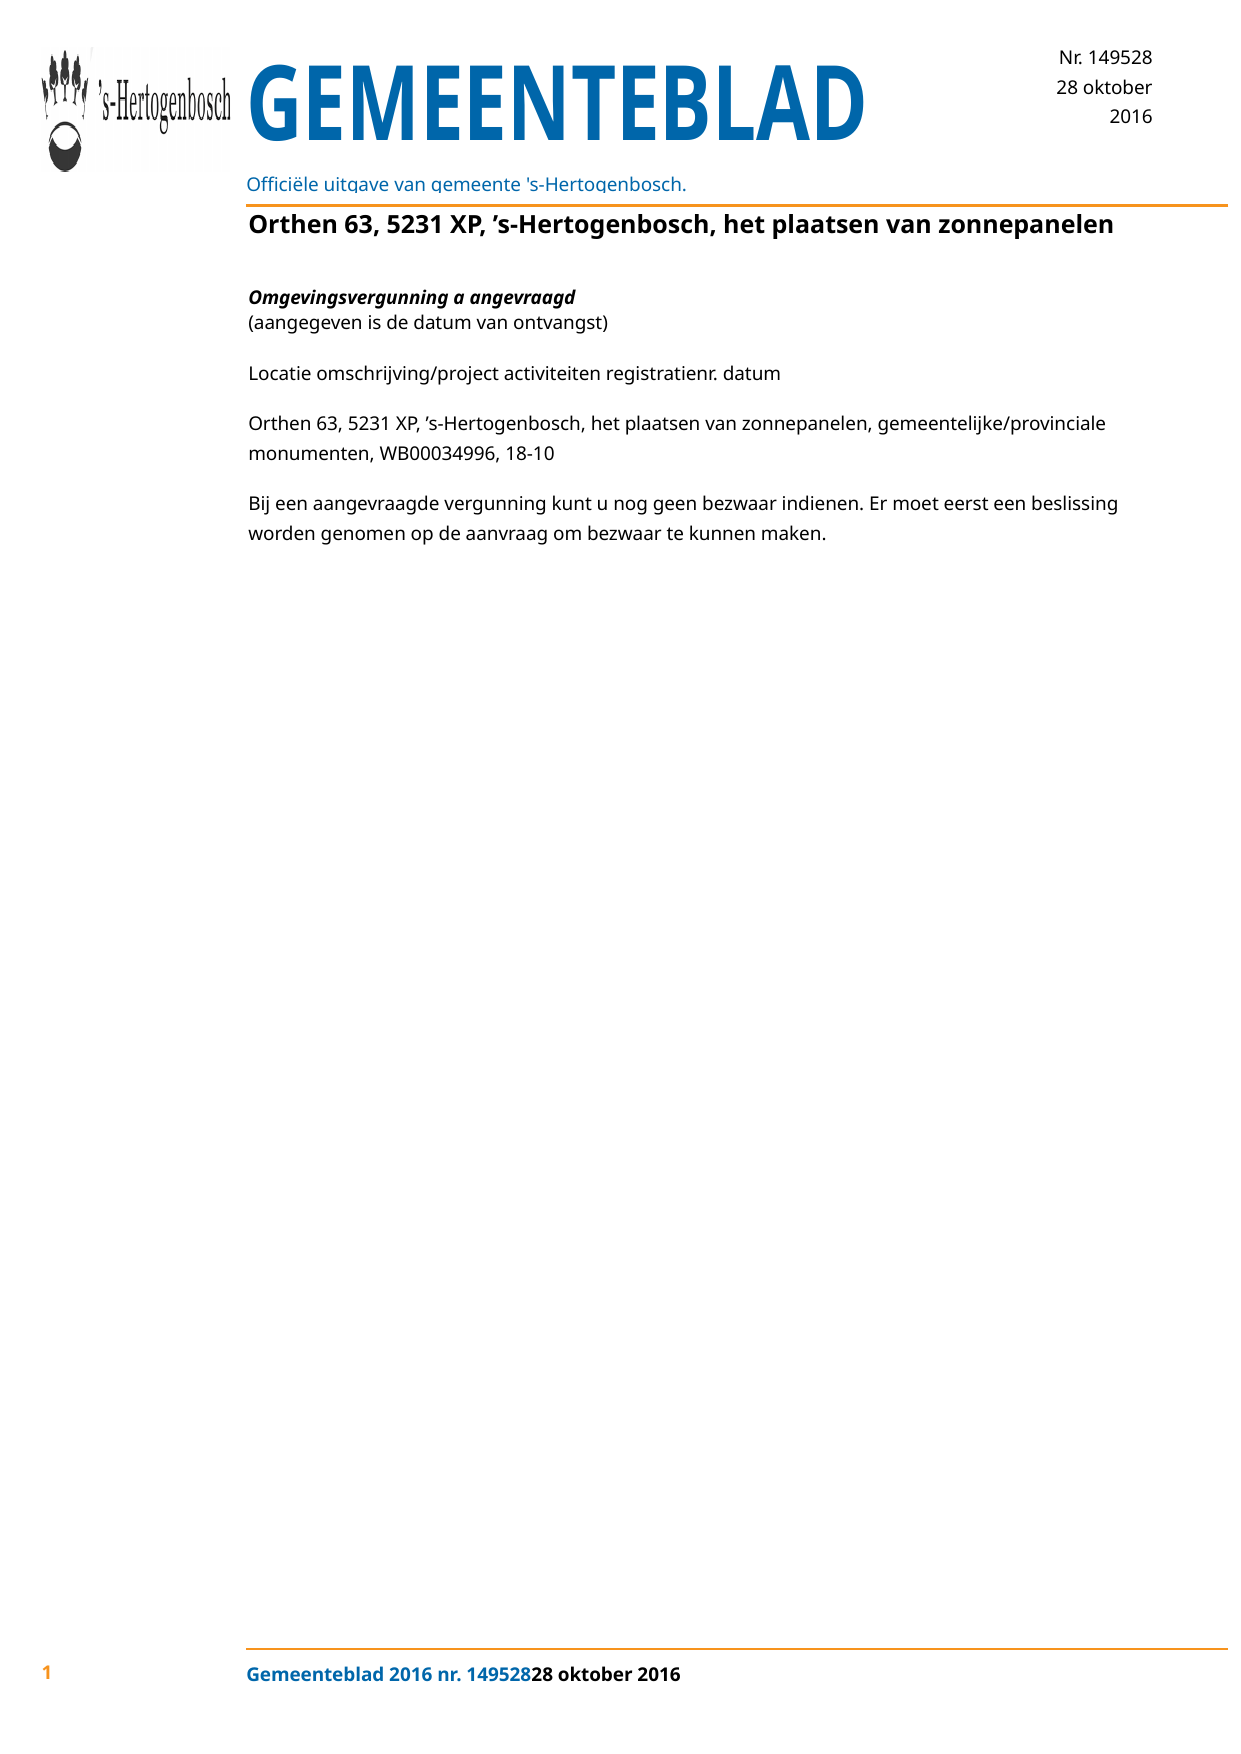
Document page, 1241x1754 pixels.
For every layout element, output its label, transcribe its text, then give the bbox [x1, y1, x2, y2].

text (aangegeven is de datum van ontvangst) [248, 309, 1152, 335]
text Orthen 63, 5231 XP, ’s-Hertogenbosch, het plaatsen van zonnepanelen, gemeentelijke/provinciale monumenten, WB00034996, 18-10 [248, 410, 1152, 466]
text Locatie omschrijving/project activiteiten registratienr. datum [248, 360, 1152, 386]
text Orthen 63, 5231 XP, ’s-Hertogenbosch, het plaatsen van zonnepanelen [248, 207, 1152, 241]
text Omgevingsvergunning a angevraagd [248, 284, 1152, 309]
picture [41, 47, 231, 172]
text Bij een aangevraagde vergunning kunt u nog geen bezwaar indienen. Er moet eerst een beslissing worden genomen op de aanvraag om bezwaar te kunnen maken. [248, 490, 1152, 546]
